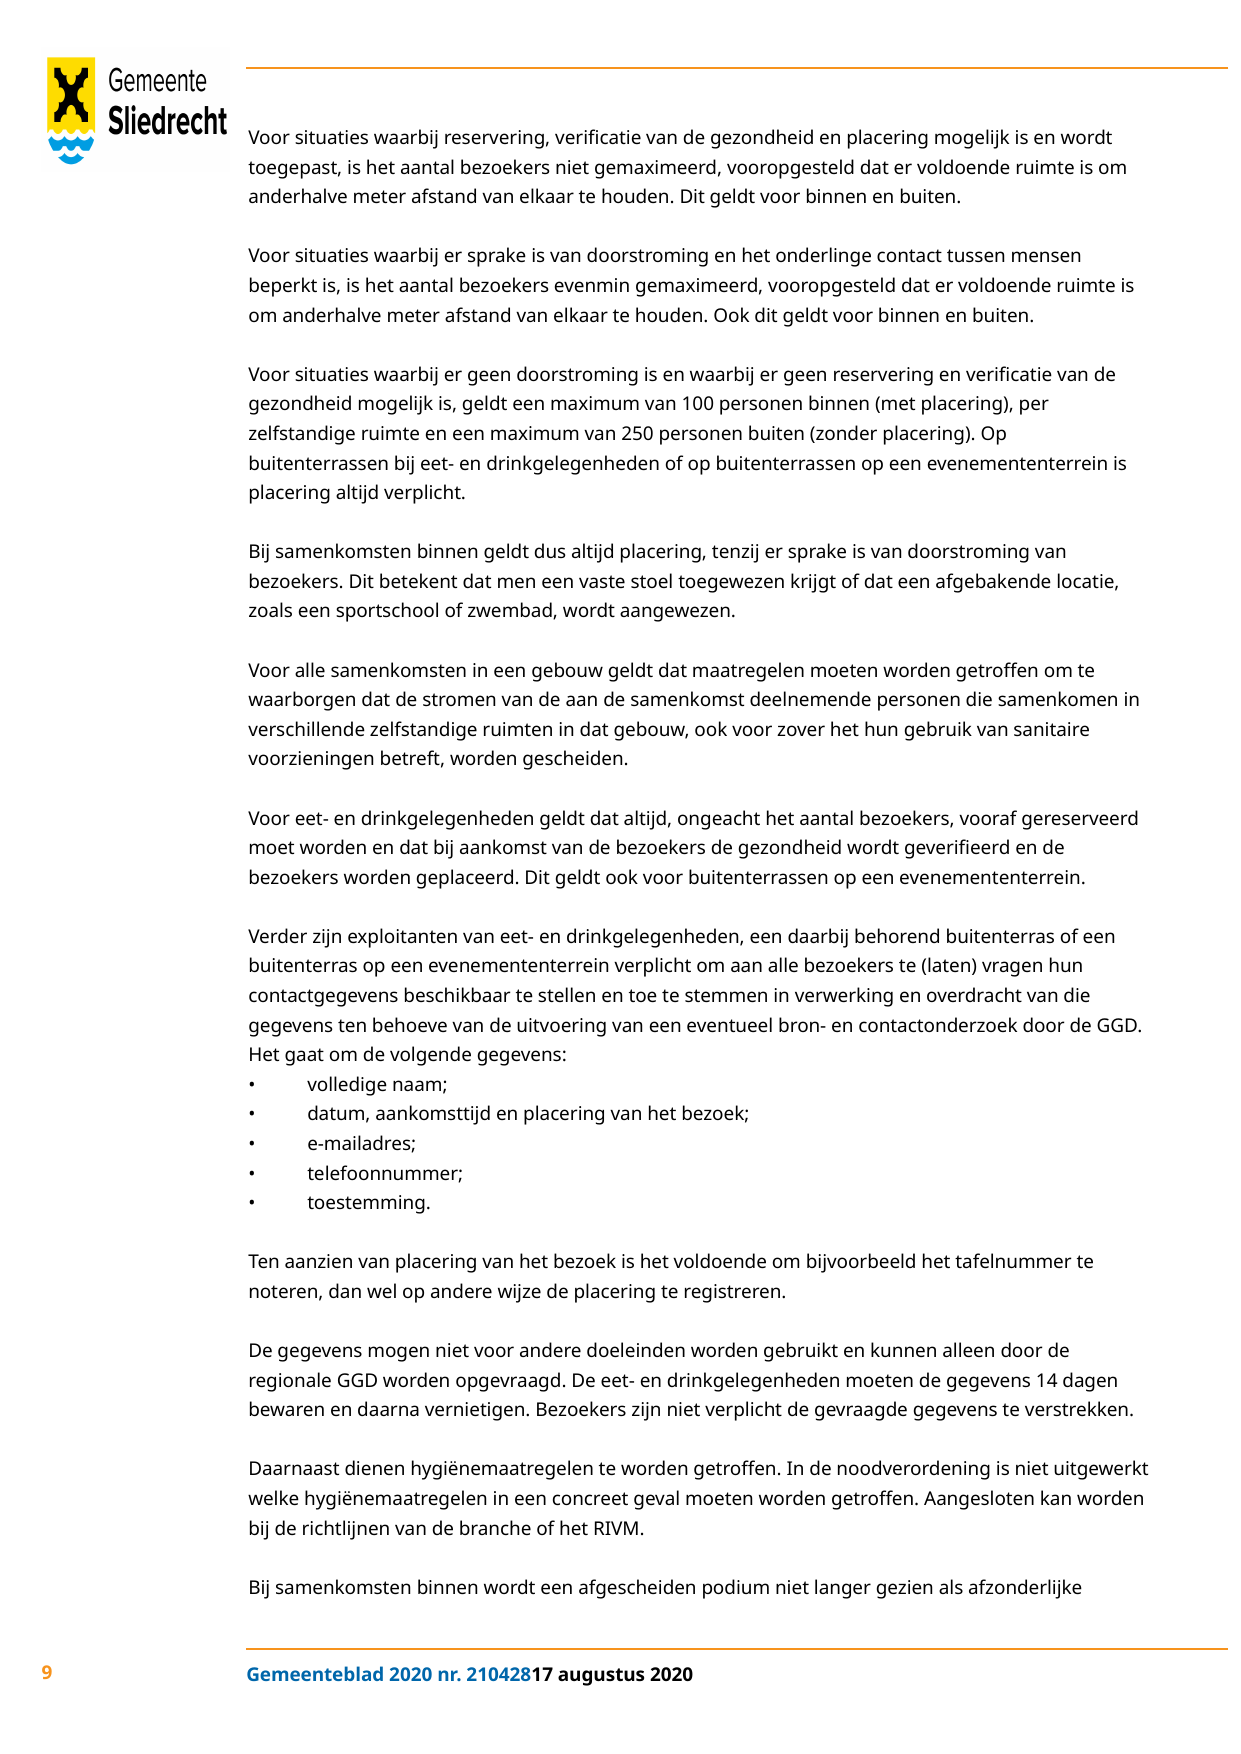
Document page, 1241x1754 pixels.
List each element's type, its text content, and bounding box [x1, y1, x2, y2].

text Verder zijn exploitanten van eet- en drinkgelegenheden, een daarbij behorend buitenterras of een buitenterras op een evenemententerrein verplicht om aan alle bezoekers te (laten) vragen hun contactgegevens beschikbaar te stellen en toe te stemmen in verwerking en overdracht van die gegevens ten behoeve van de uitvoering van een eventueel bron- en contactonderzoek door de GGD. Het gaat om de volgende gegevens: [248, 923, 1152, 1067]
text Voor situaties waarbij er geen doorstroming is en waarbij er geen reservering en verificatie van de gezondheid mogelijk is, geldt een maximum van 100 personen binnen (met placering), per zelfstandige ruimte en een maximum van 250 personen buiten (zonder placering). Op buitenterrassen bij eet- en drinkgelegenheden of op buitenterrassen op een evenemententerrein is placering altijd verplicht. [248, 361, 1152, 505]
text Bij samenkomsten binnen geldt dus altijd placering, tenzij er sprake is van doorstroming van bezoekers. Dit betekent dat men een vaste stoel toegewezen krijgt of dat een afgebakende locatie, zoals een sportschool of zwembad, wordt aangewezen. [248, 538, 1152, 623]
text Daarnaast dienen hygiënemaatregelen te worden getroffen. In de noodverordening is niet uitgewerkt welke hygiënemaatregelen in een concreet geval moeten worden getroffen. Aangesloten kan worden bij de richtlijnen van de branche of het RIVM. [248, 1456, 1152, 1541]
list e-mailadres; [248, 1130, 1152, 1156]
text Ten aanzien van placering van het bezoek is het voldoende om bijvoorbeeld het tafelnummer te noteren, dan wel op andere wijze de placering te registreren. [248, 1248, 1152, 1304]
list toestemming. [248, 1189, 1152, 1215]
text Bij samenkomsten binnen wordt een afgescheiden podium niet langer gezien als afzonderlijke [248, 1574, 1152, 1600]
list datum, aankomsttijd en placering van het bezoek; [248, 1101, 1152, 1126]
list telefoonnummer; [248, 1160, 1152, 1186]
text Voor eet- en drinkgelegenheden geldt dat altijd, ongeacht het aantal bezoekers, vooraf gereserveerd moet worden en dat bij aankomst van de bezoekers de gezondheid wordt geverifieerd en de bezoekers worden geplaceerd. Dit geldt ook voor buitenterrassen op een evenemententerrein. [248, 805, 1152, 890]
text Voor alle samenkomsten in een gebouw geldt dat maatregelen moeten worden getroffen om te waarborgen dat de stromen van de aan de samenkomst deelnemende personen die samenkomen in verschillende zelfstandige ruimten in dat gebouw, ook voor zover het hun gebruik van sanitaire voorzieningen betreft, worden gescheiden. [248, 657, 1152, 771]
text De gegevens mogen niet voor andere doeleinden worden gebruikt en kunnen alleen door de regionale GGD worden opgevraagd. De eet- en drinkgelegenheden moeten de gegevens 14 dagen bewaren en daarna vernietigen. Bezoekers zijn niet verplicht de gevraagde gegevens te verstrekken. [248, 1337, 1152, 1422]
text Voor situaties waarbij er sprake is van doorstroming en het onderlinge contact tussen mensen beperkt is, is het aantal bezoekers evenmin gemaximeerd, vooropgesteld dat er voldoende ruimte is om anderhalve meter afstand van elkaar te houden. Ook dit geldt voor binnen en buiten. [248, 243, 1152, 328]
list volledige naam; [248, 1071, 1152, 1097]
picture [41, 47, 231, 172]
text Voor situaties waarbij reservering, verificatie van de gezondheid en placering mogelijk is en wordt toegepast, is het aantal bezoekers niet gemaximeerd, vooropgesteld dat er voldoende ruimte is om anderhalve meter afstand van elkaar te houden. Dit geldt voor binnen en buiten. [248, 124, 1152, 209]
